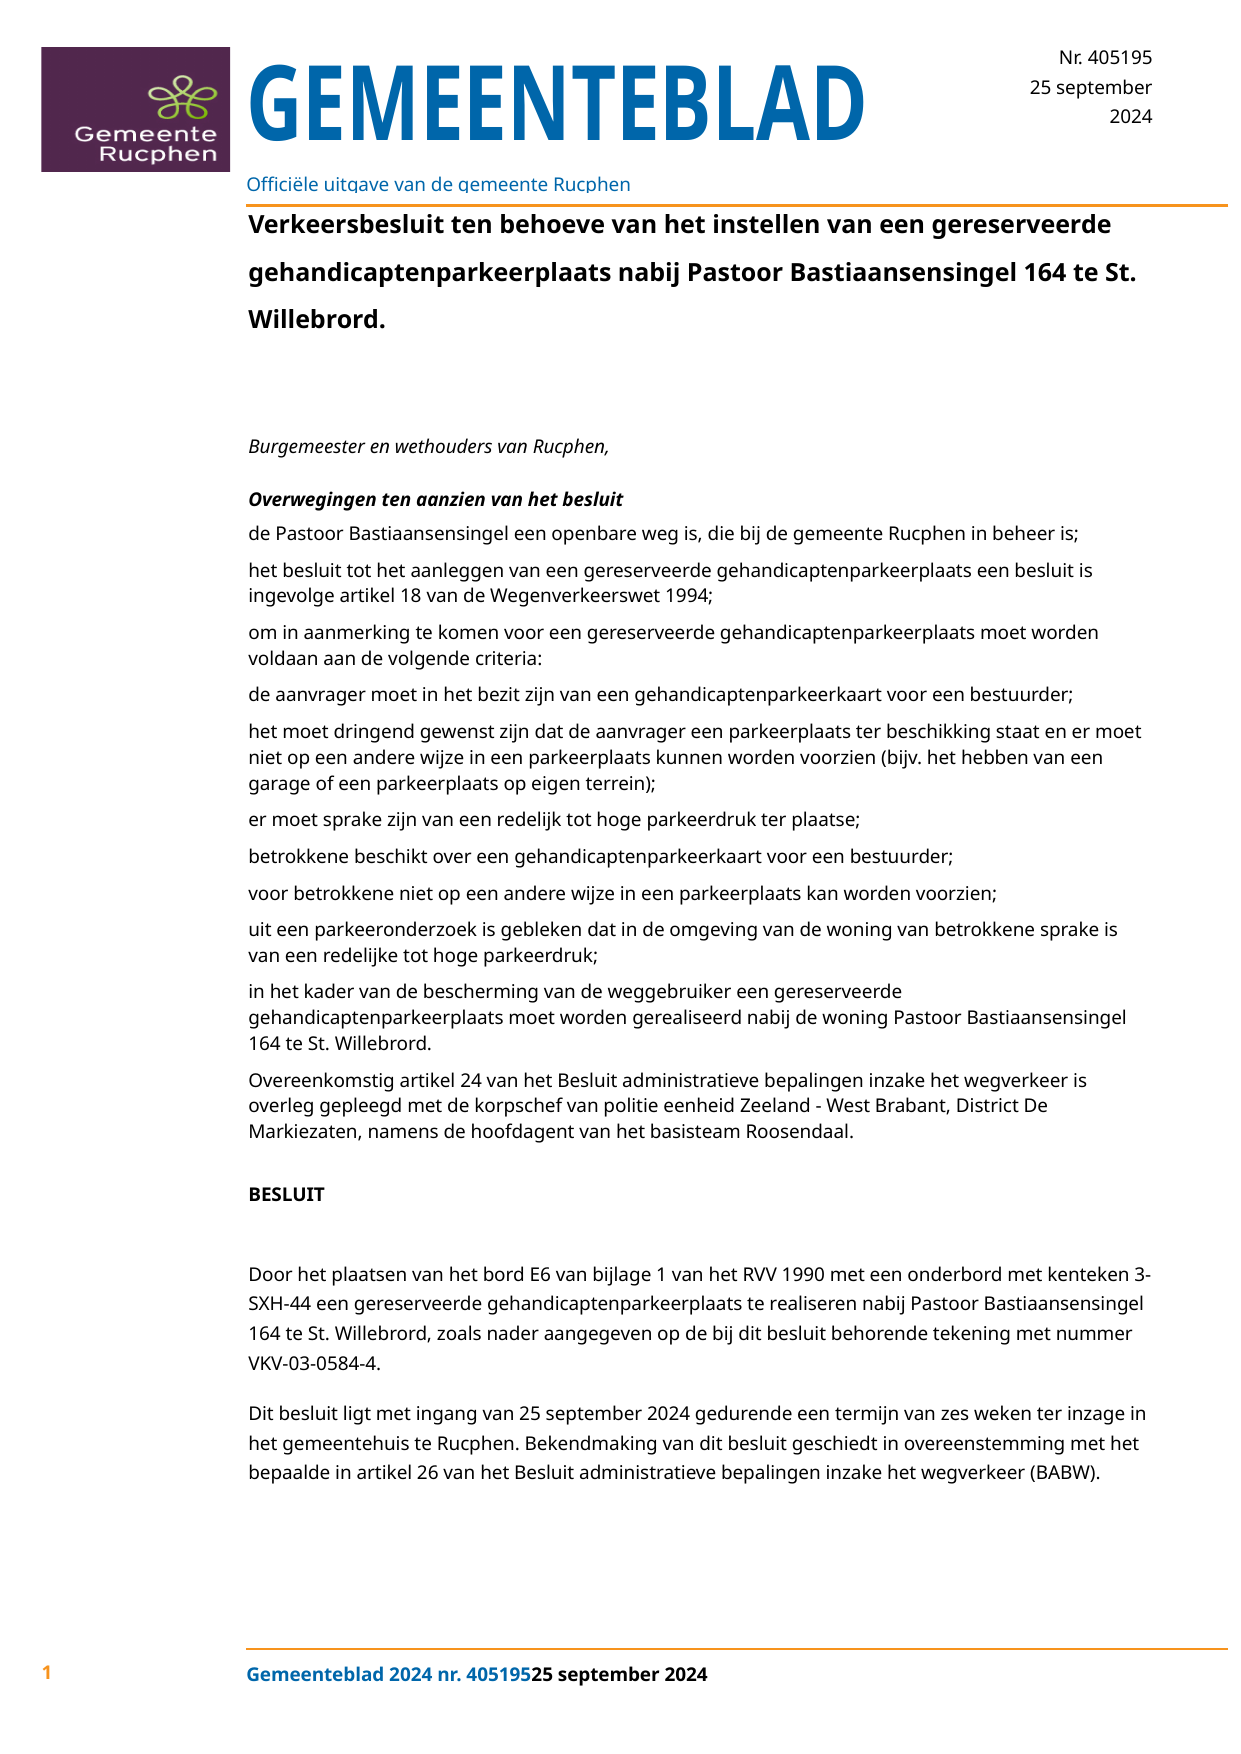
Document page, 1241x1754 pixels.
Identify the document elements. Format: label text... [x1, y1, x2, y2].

text Burgemeester en wethouders van Rucphen, [248, 433, 1152, 459]
text er moet sprake zijn van een redelijk tot hoge parkeerdruk ter plaatse; [248, 806, 1152, 832]
text Overeenkomstig artikel 24 van het Besluit administratieve bepalingen inzake het wegverkeer is overleg gepleegd met de korpschef van politie eenheid Zeeland - West Brabant, District De Markiezaten, namens de hoofdagent van het basisteam Roosendaal. [248, 1067, 1152, 1144]
text Verkeersbesluit ten behoeve van het instellen van een gereserveerde gehandicaptenparkeerplaats nabij Pastoor Bastiaansensingel 164 te St. Willebrord. [248, 207, 1152, 336]
text Door het plaatsen van het bord E6 van bijlage 1 van het RVV 1990 met een onderbord met kenteken 3-SXH-44 een gereserveerde gehandicaptenparkeerplaats te realiseren nabij Pastoor Bastiaansensingel 164 te St. Willebrord, zoals nader aangegeven op de bij dit besluit behorende tekening met nummer VKV-03-0584-4. [248, 1261, 1152, 1376]
text betrokkene beschikt over een gehandicaptenparkeerkaart voor een bestuurder; [248, 843, 1152, 869]
text Overwegingen ten aanzien van het besluit [248, 486, 1152, 512]
text het besluit tot het aanleggen van een gereserveerde gehandicaptenparkeerplaats een besluit is ingevolge artikel 18 van de Wegenverkeerswet 1994; [248, 557, 1152, 608]
picture [41, 47, 231, 172]
text het moet dringend gewenst zijn dat de aanvrager een parkeerplaats ter beschikking staat en er moet niet op een andere wijze in een parkeerplaats kunnen worden voorzien (bijv. het hebben van een garage of een parkeerplaats op eigen terrein); [248, 718, 1152, 795]
text de aanvrager moet in het bezit zijn van een gehandicaptenparkeerkaart voor een bestuurder; [248, 682, 1152, 707]
text om in aanmerking te komen voor een gereserveerde gehandicaptenparkeerplaats moet worden voldaan aan de volgende criteria: [248, 619, 1152, 671]
text voor betrokkene niet op een andere wijze in een parkeerplaats kan worden voorzien; [248, 880, 1152, 905]
text Dit besluit ligt met ingang van 25 september 2024 gedurende een termijn van zes weken ter inzage in het gemeentehuis te Rucphen. Bekendmaking van dit besluit geschiedt in overeenstemming met het bepaalde in artikel 26 van het Besluit administratieve bepalingen inzake het wegverkeer (BABW). [248, 1400, 1152, 1485]
text uit een parkeeronderzoek is gebleken dat in de omgeving van de woning van betrokkene sprake is van een redelijke tot hoge parkeerdruk; [248, 916, 1152, 968]
text BESLUIT [248, 1181, 1152, 1207]
text in het kader van de bescherming van de weggebruiker een gereserveerde gehandicaptenparkeerplaats moet worden gerealiseerd nabij de woning Pastoor Bastiaansensingel 164 te St. Willebrord. [248, 979, 1152, 1056]
text de Pastoor Bastiaansensingel een openbare weg is, die bij de gemeente Rucphen in beheer is; [248, 520, 1152, 546]
